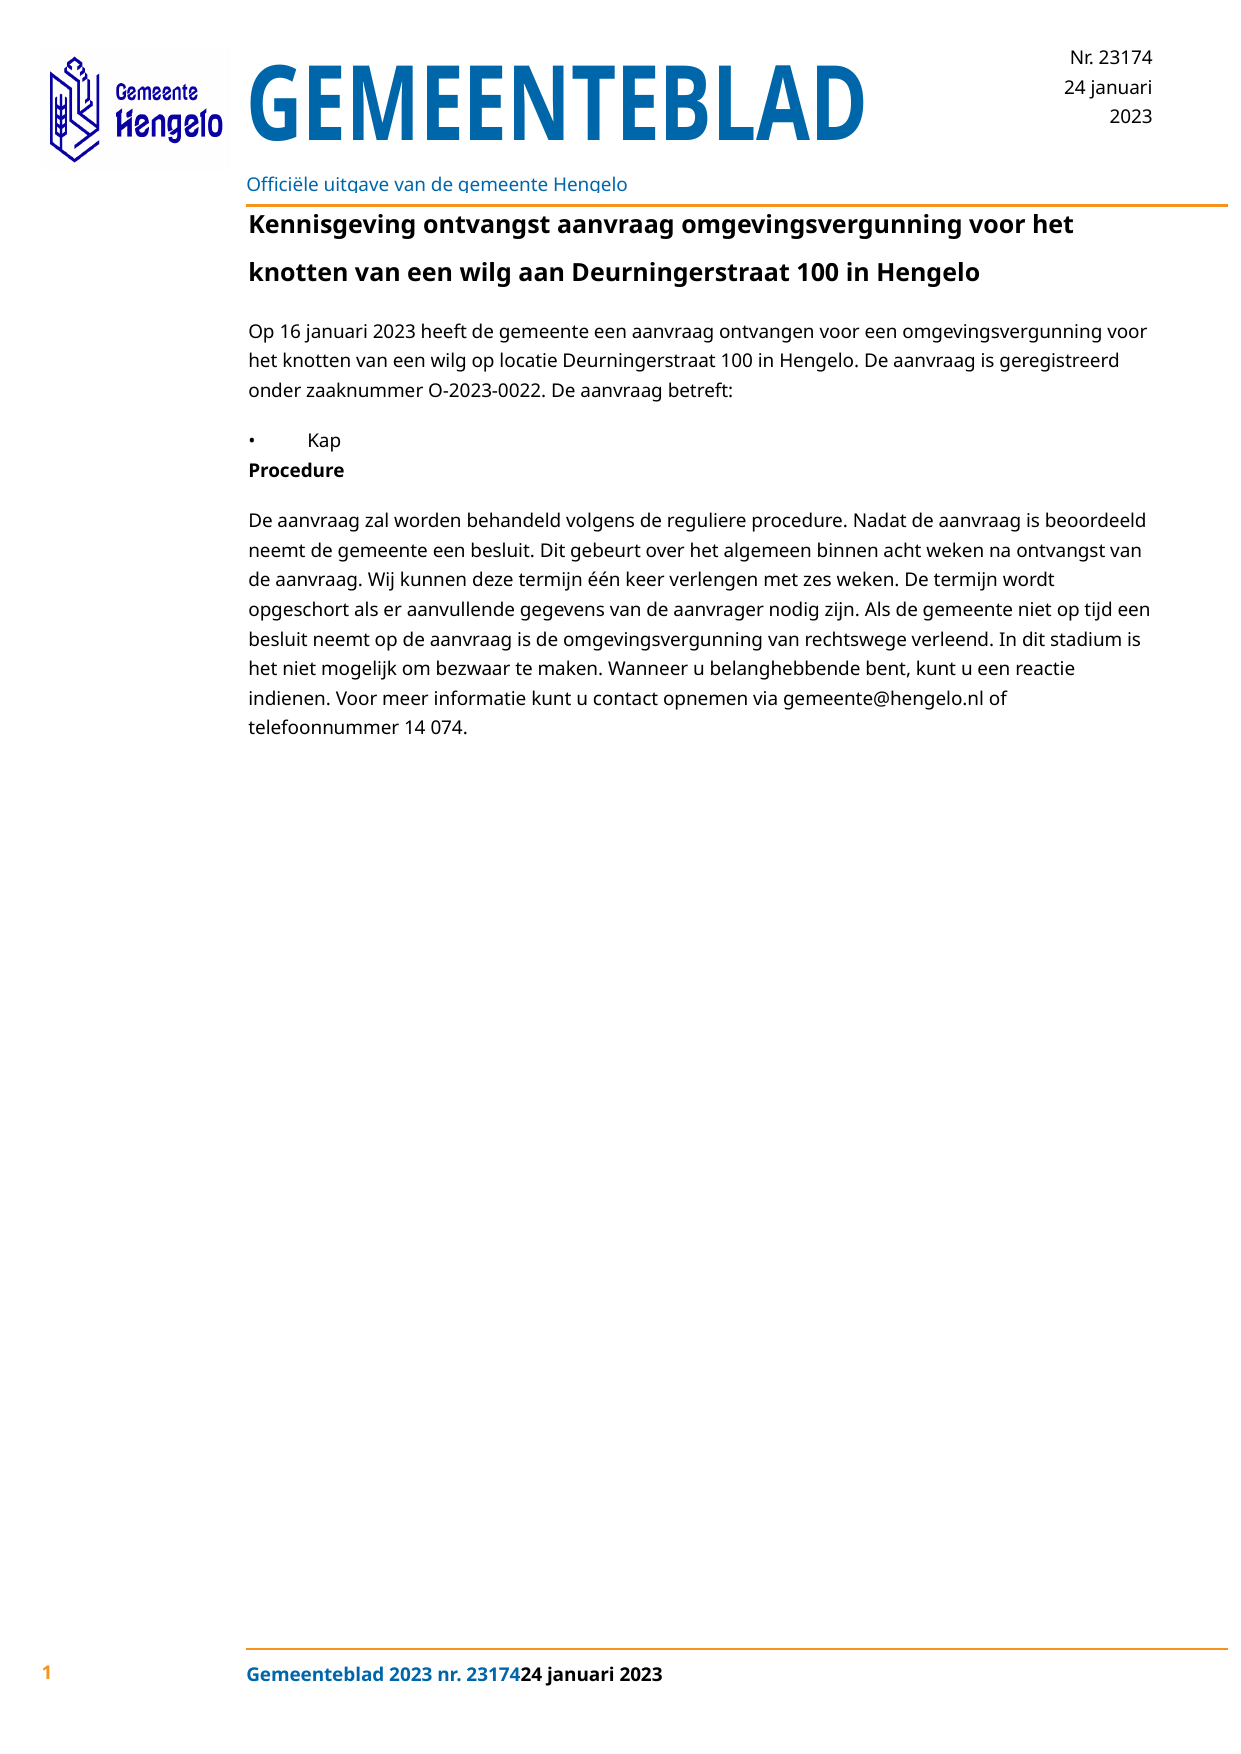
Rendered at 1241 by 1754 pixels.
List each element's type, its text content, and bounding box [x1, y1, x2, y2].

text Op 16 januari 2023 heeft de gemeente een aanvraag ontvangen voor een omgevingsvergunning voor het knotten van een wilg op locatie Deurningerstraat 100 in Hengelo. De aanvraag is geregistreerd onder zaaknummer O-2023-0022. De aanvraag betreft: [248, 318, 1152, 403]
picture [41, 47, 231, 172]
text Procedure [248, 457, 1152, 483]
text De aanvraag zal worden behandeld volgens de reguliere procedure. Nadat de aanvraag is beoordeeld neemt de gemeente een besluit. Dit gebeurt over het algemeen binnen acht weken na ontvangst van de aanvraag. Wij kunnen deze termijn één keer verlengen met zes weken. De termijn wordt opgeschort als er aanvullende gegevens van de aanvrager nodig zijn. Als de gemeente niet op tijd een besluit neemt op de aanvraag is de omgevingsvergunning van rechtswege verleend. In dit stadium is het niet mogelijk om bezwaar te maken. Wanneer u belanghebbende bent, kunt u een reactie indienen. Voor meer informatie kunt u contact opnemen via gemeente@hengelo.nl of telefoonnummer 14 074. [248, 507, 1152, 740]
text Kennisgeving ontvangst aanvraag omgevingsvergunning voor het knotten van een wilg aan Deurningerstraat 100 in Hengelo [248, 207, 1152, 288]
list Kap [248, 427, 1152, 453]
